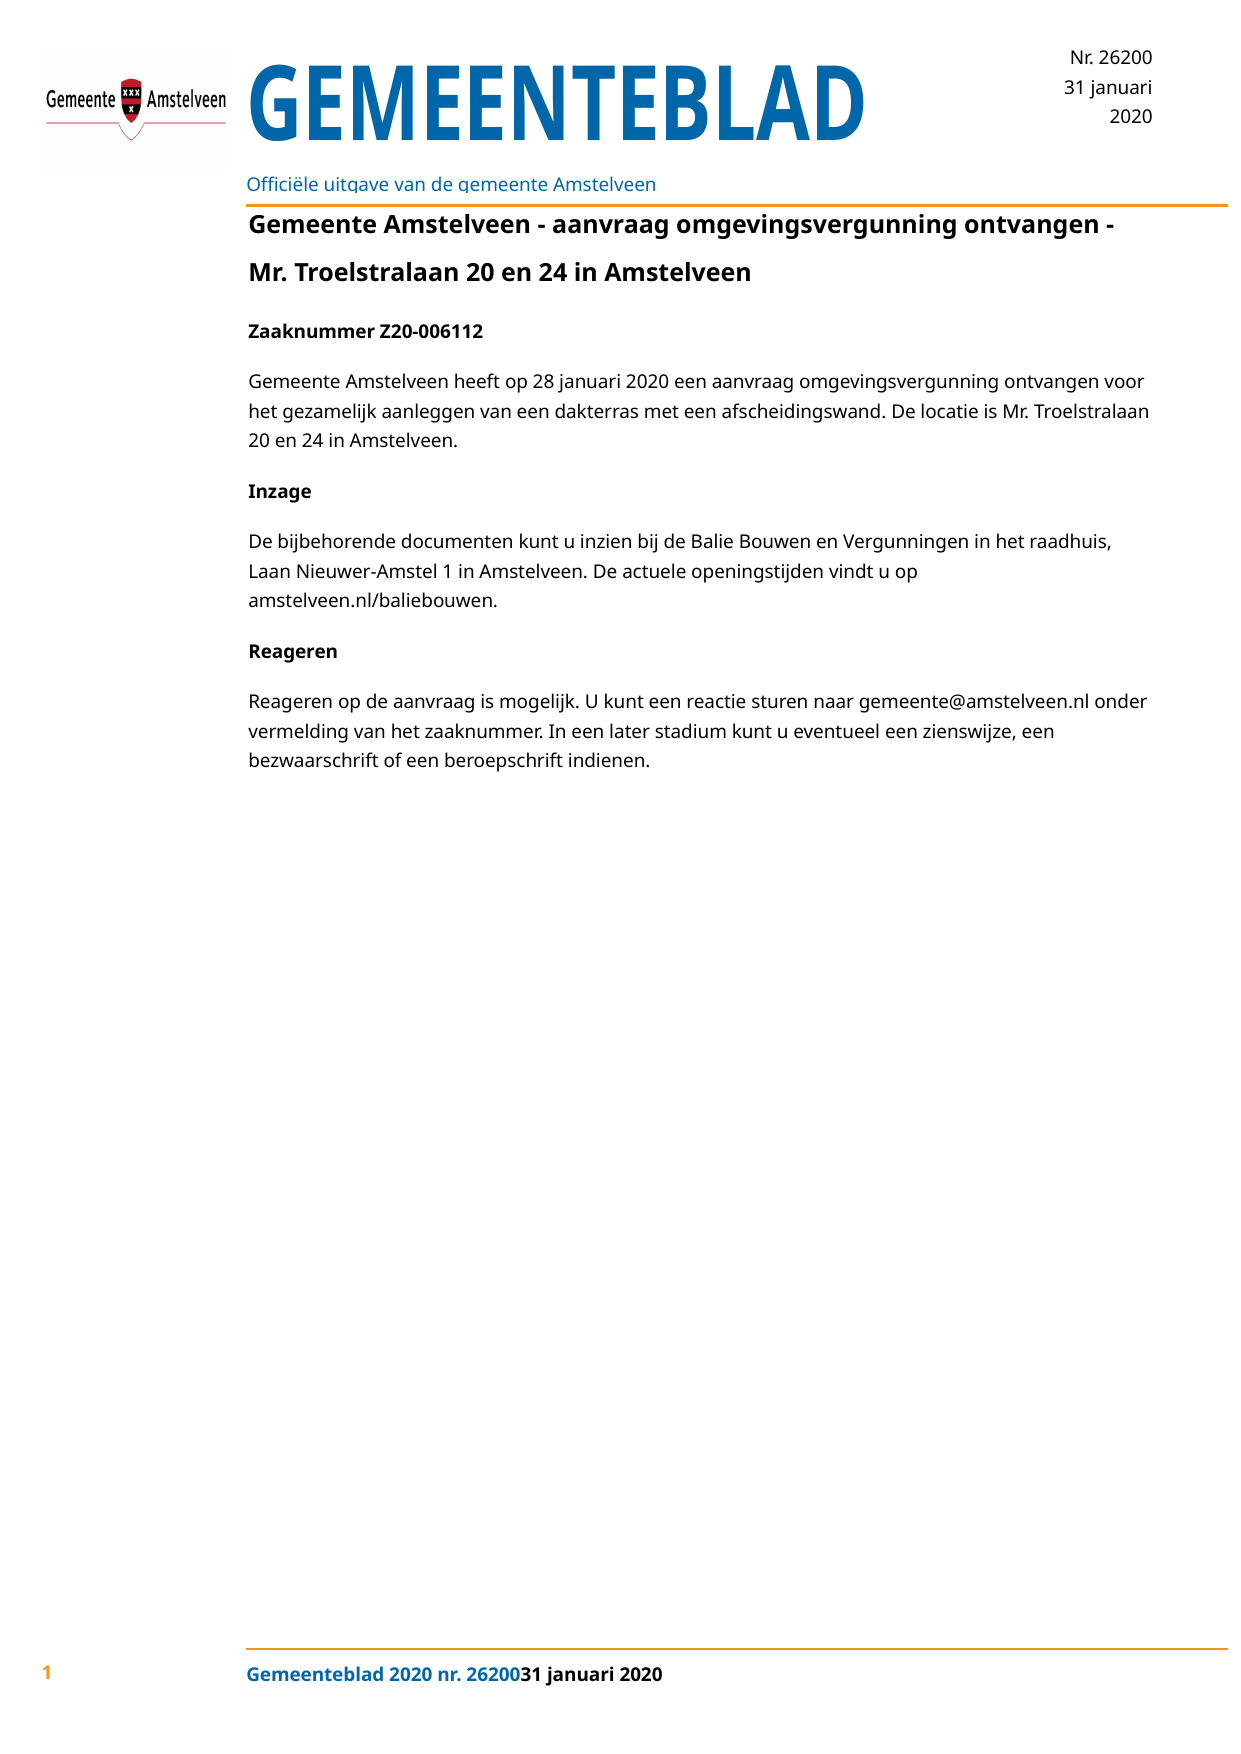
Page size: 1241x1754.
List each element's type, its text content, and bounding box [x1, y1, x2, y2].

text Reageren [248, 638, 1152, 664]
text Reageren op de aanvraag is mogelijk. U kunt een reactie sturen naar gemeente@amstelveen.nl onder vermelding van het zaaknummer. In een later stadium kunt u eventueel een zienswijze, een bezwaarschrift of een beroepschrift indienen. [248, 688, 1152, 773]
text De bijbehorende documenten kunt u inzien bij de Balie Bouwen en Vergunningen in het raadhuis, Laan Nieuwer-Amstel 1 in Amstelveen. De actuele openingstijden vindt u op amstelveen.nl/baliebouwen. [248, 528, 1152, 613]
picture [41, 47, 231, 172]
text Zaaknummer Z20-006112 [248, 318, 1152, 344]
text Gemeente Amstelveen heeft op 28 januari 2020 een aanvraag omgevingsvergunning ontvangen voor het gezamelijk aanleggen van een dakterras met een afscheidingswand. De locatie is Mr. Troelstralaan 20 en 24 in Amstelveen. [248, 368, 1152, 453]
text Gemeente Amstelveen - aanvraag omgevingsvergunning ontvangen - Mr. Troelstralaan 20 en 24 in Amstelveen [248, 207, 1152, 288]
text Inzage [248, 478, 1152, 504]
